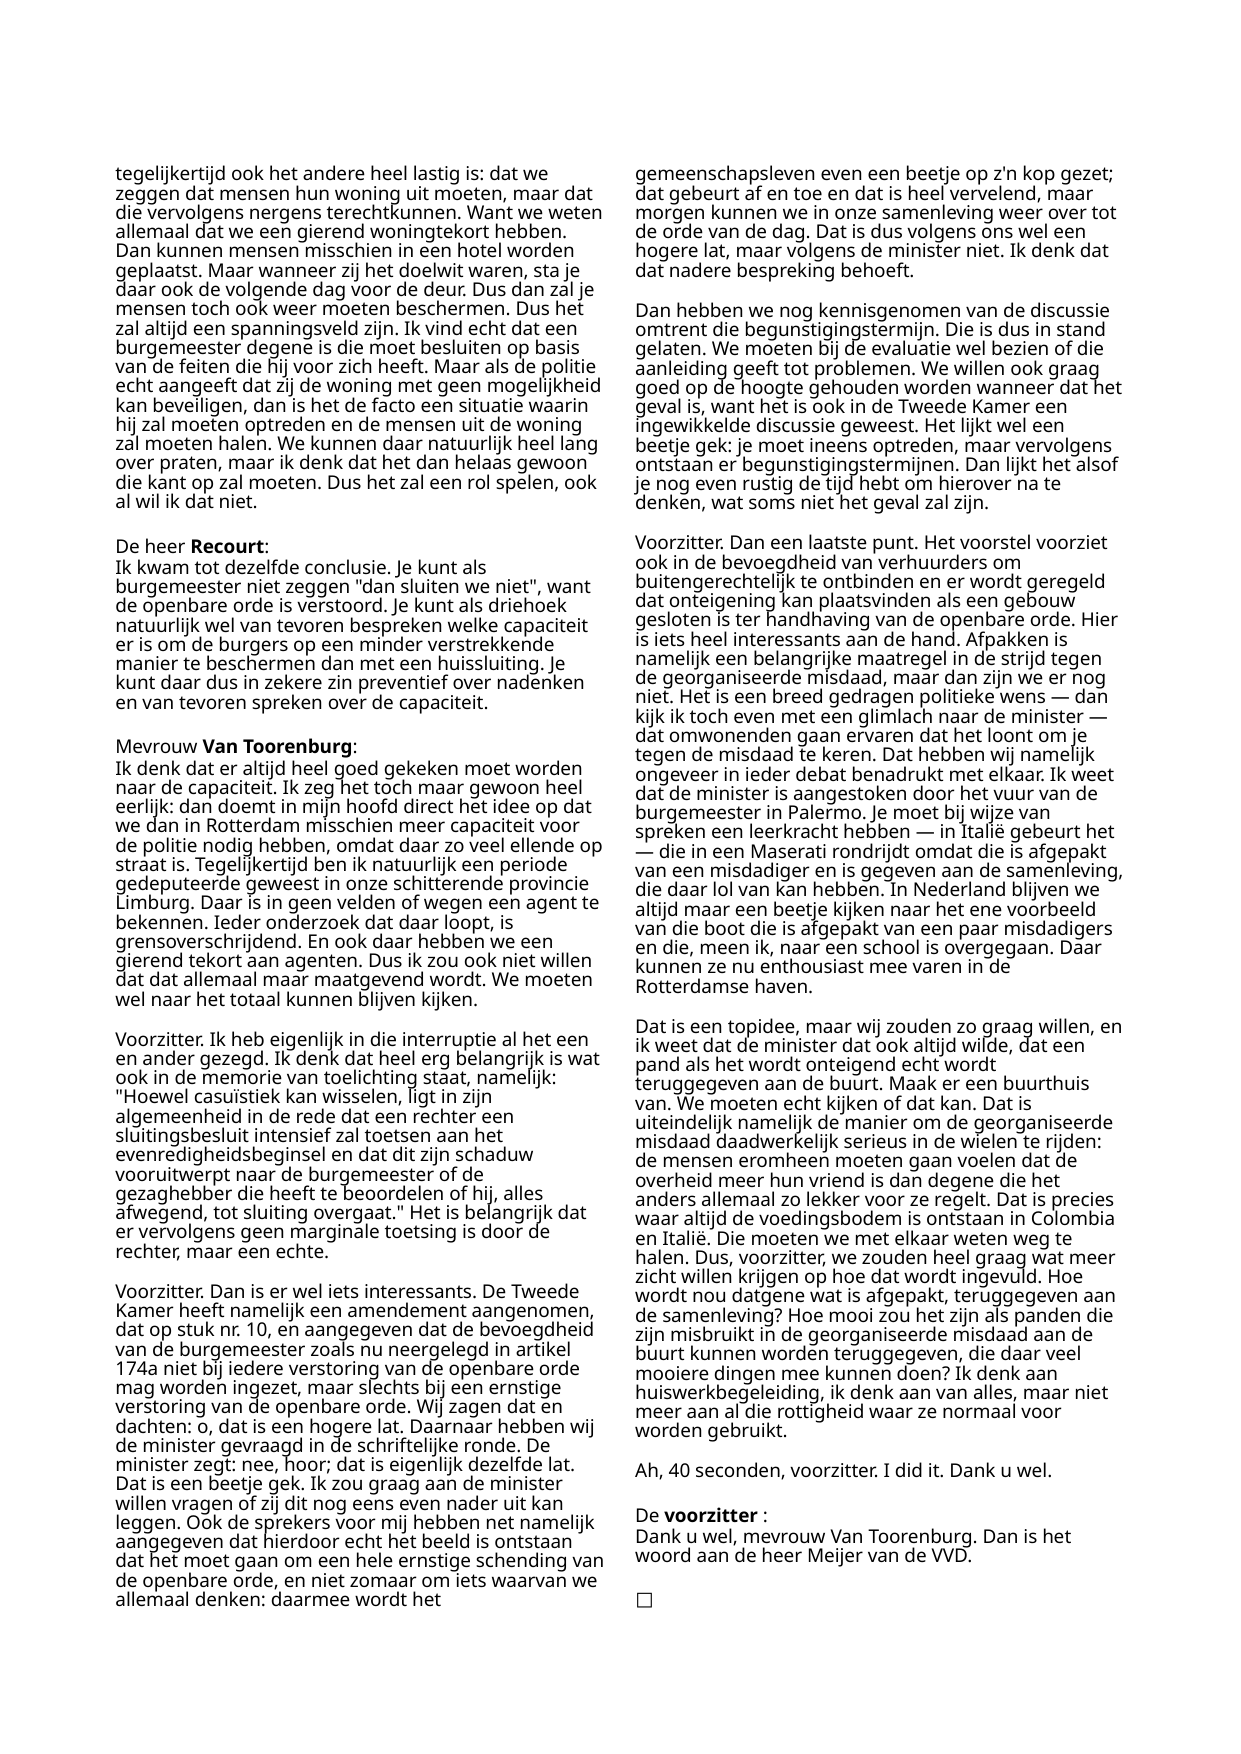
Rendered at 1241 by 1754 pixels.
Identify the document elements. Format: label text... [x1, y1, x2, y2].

text Voorzitter. Dan is er wel iets interessants. De Tweede Kamer heeft namelijk een amendement aangenomen, dat op stuk nr. 10, en aangegeven dat de bevoegdheid van de burgemeester zoals nu neergelegd in artikel 174a niet bij iedere verstoring van de openbare orde mag worden ingezet, maar slechts bij een ernstige verstoring van de openbare orde. Wij zagen dat en dachten: o, dat is een hogere lat. Daarnaar hebben wij de minister gevraagd in de schriftelijke ronde. De minister zegt: nee, hoor; dat is eigenlijk dezelfde lat. Dat is een beetje gek. Ik zou graag aan de minister willen vragen of zij dit nog eens even nader uit kan leggen. Ook de sprekers voor mij hebben net namelijk aangegeven dat hierdoor echt het beeld is ontstaan dat het moet gaan om een hele ernstige schending van de openbare orde, en niet zomaar om iets waarvan we allemaal denken: daarmee wordt het [115, 1283, 605, 1610]
text De heer Recourt: [115, 533, 605, 559]
text Voorzitter. Ik heb eigenlijk in die interruptie al het een en ander gezegd. Ik denk dat heel erg belangrijk is wat ook in de memorie van toelichting staat, namelijk: "Hoewel casuïstiek kan wisselen, ligt in zijn algemeenheid in de rede dat een rechter een sluitingsbesluit intensief zal toetsen aan het evenredigheidsbeginsel en dat dit zijn schaduw vooruitwerpt naar de burgemeester of de gezaghebber die heeft te beoordelen of hij, alles afwegend, tot sluiting overgaat." Het is belangrijk dat er vervolgens geen marginale toetsing is door de rechter, maar een echte. [115, 1031, 605, 1262]
text Ah, 40 seconden, voorzitter. I did it. Dank u wel. [635, 1462, 1125, 1482]
text Ik denk dat er altijd heel goed gekeken moet worden naar de capaciteit. Ik zeg het toch maar gewoon heel eerlijk: dan doemt in mijn hoofd direct het idee op dat we dan in Rotterdam misschien meer capaciteit voor de politie nodig hebben, omdat daar zo veel ellende op straat is. Tegelijkertijd ben ik natuurlijk een periode gedeputeerde geweest in onze schitterende provincie Limburg. Daar is in geen velden of wegen een agent te bekennen. Ieder onderzoek dat daar loopt, is grensoverschrijdend. En ook daar hebben we een gierend tekort aan agenten. Dus ik zou ook niet willen dat dat allemaal maar maatgevend wordt. We moeten wel naar het totaal kunnen blijven kijken. [115, 759, 605, 1010]
text Ik kwam tot dezelfde conclusie. Je kunt als burgemeester niet zeggen "dan sluiten we niet", want de openbare orde is verstoord. Je kunt als driehoek natuurlijk wel van tevoren bespreken welke capaciteit er is om de burgers op een minder verstrekkende manier te beschermen dan met een huissluiting. Je kunt daar dus in zekere zin preventief over nadenken en van tevoren spreken over de capaciteit. [115, 559, 605, 713]
text Dank u wel, mevrouw Van Toorenburg. Dan is het woord aan de heer Meijer van de VVD. [635, 1528, 1125, 1567]
text tegelijkertijd ook het andere heel lastig is: dat we zeggen dat mensen hun woning uit moeten, maar dat die vervolgens nergens terechtkunnen. Want we weten allemaal dat we een gierend woningtekort hebben. Dan kunnen mensen misschien in een hotel worden geplaatst. Maar wanneer zij het doelwit waren, sta je daar ook de volgende dag voor de deur. Dus dan zal je mensen toch ook weer moeten beschermen. Dus het zal altijd een spanningsveld zijn. Ik vind echt dat een burgemeester degene is die moet besluiten op basis van de feiten die hij voor zich heeft. Maar als de politie echt aangeeft dat zij de woning met geen mogelijkheid kan beveiligen, dan is het de facto een situatie waarin hij zal moeten optreden en de mensen uit de woning zal moeten halen. We kunnen daar natuurlijk heel lang over praten, maar ik denk dat het dan helaas gewoon die kant op zal moeten. Dus het zal een rol spelen, ook al wil ik dat niet. [115, 165, 605, 512]
text Dan hebben we nog kennisgenomen van de discussie omtrent die begunstigingstermijn. Die is dus in stand gelaten. We moeten bij de evaluatie wel bezien of die aanleiding geeft tot problemen. We willen ook graag goed op de hoogte gehouden worden wanneer dat het geval is, want het is ook in de Tweede Kamer een ingewikkelde discussie geweest. Het lijkt wel een beetje gek: je moet ineens optreden, maar vervolgens ontstaan er begunstigingstermijnen. Dan lijkt het alsof je nog even rustig de tijd hebt om hierover na te denken, wat soms niet het geval zal zijn. [635, 302, 1125, 514]
text Mevrouw Van Toorenburg: [115, 734, 605, 759]
text Voorzitter. Dan een laatste punt. Het voorstel voorziet ook in de bevoegdheid van verhuurders om buitengerechtelijk te ontbinden en er wordt geregeld dat onteigening kan plaatsvinden als een gebouw gesloten is ter handhaving van de openbare orde. Hier is iets heel interessants aan de hand. Afpakken is namelijk een belangrijke maatregel in de strijd tegen de georganiseerde misdaad, maar dan zijn we er nog niet. Het is een breed gedragen politieke wens — dan kijk ik toch even met een glimlach naar de minister — dat omwonenden gaan ervaren dat het loont om je tegen de misdaad te keren. Dat hebben wij namelijk ongeveer in ieder debat benadrukt met elkaar. Ik weet dat de minister is aangestoken door het vuur van de burgemeester in Palermo. Je moet bij wijze van spreken een leerkracht hebben — in Italië gebeurt het — die in een Maserati rondrijdt omdat die is afgepakt van een misdadiger en is gegeven aan de samenleving, die daar lol van kan hebben. In Nederland blijven we altijd maar een beetje kijken naar het ene voorbeeld van die boot die is afgepakt van een paar misdadigers en die, meen ik, naar een school is overgegaan. Daar kunnen ze nu enthousiast mee varen in de Rotterdamse haven. [635, 534, 1125, 997]
text De voorzitter : [635, 1502, 1125, 1528]
text gemeenschapsleven even een beetje op z'n kop gezet; dat gebeurt af en toe en dat is heel vervelend, maar morgen kunnen we in onze samenleving weer over tot de orde van de dag. Dat is dus volgens ons wel een hogere lat, maar volgens de minister niet. Ik denk dat dat nadere bespreking behoeft. [635, 165, 1125, 281]
text ⬜ [635, 1587, 1125, 1613]
text Dat is een topidee, maar wij zouden zo graag willen, en ik weet dat de minister dat ook altijd wilde, dat een pand als het wordt onteigend echt wordt teruggegeven aan de buurt. Maak er een buurthuis van. We moeten echt kijken of dat kan. Dat is uiteindelijk namelijk de manier om de georganiseerde misdaad daadwerkelijk serieus in de wielen te rijden: de mensen eromheen moeten gaan voelen dat de overheid meer hun vriend is dan degene die het anders allemaal zo lekker voor ze regelt. Dat is precies waar altijd de voedingsbodem is ontstaan in Colombia en Italië. Die moeten we met elkaar weten weg te halen. Dus, voorzitter, we zouden heel graag wat meer zicht willen krijgen op hoe dat wordt ingevuld. Hoe wordt nou datgene wat is afgepakt, teruggegeven aan de samenleving? Hoe mooi zou het zijn als panden die zijn misbruikt in de georganiseerde misdaad aan de buurt kunnen worden teruggegeven, die daar veel mooiere dingen mee kunnen doen? Ik denk aan huiswerkbegeleiding, ik denk aan van alles, maar niet meer aan al die rottigheid waar ze normaal voor worden gebruikt. [635, 1018, 1125, 1442]
